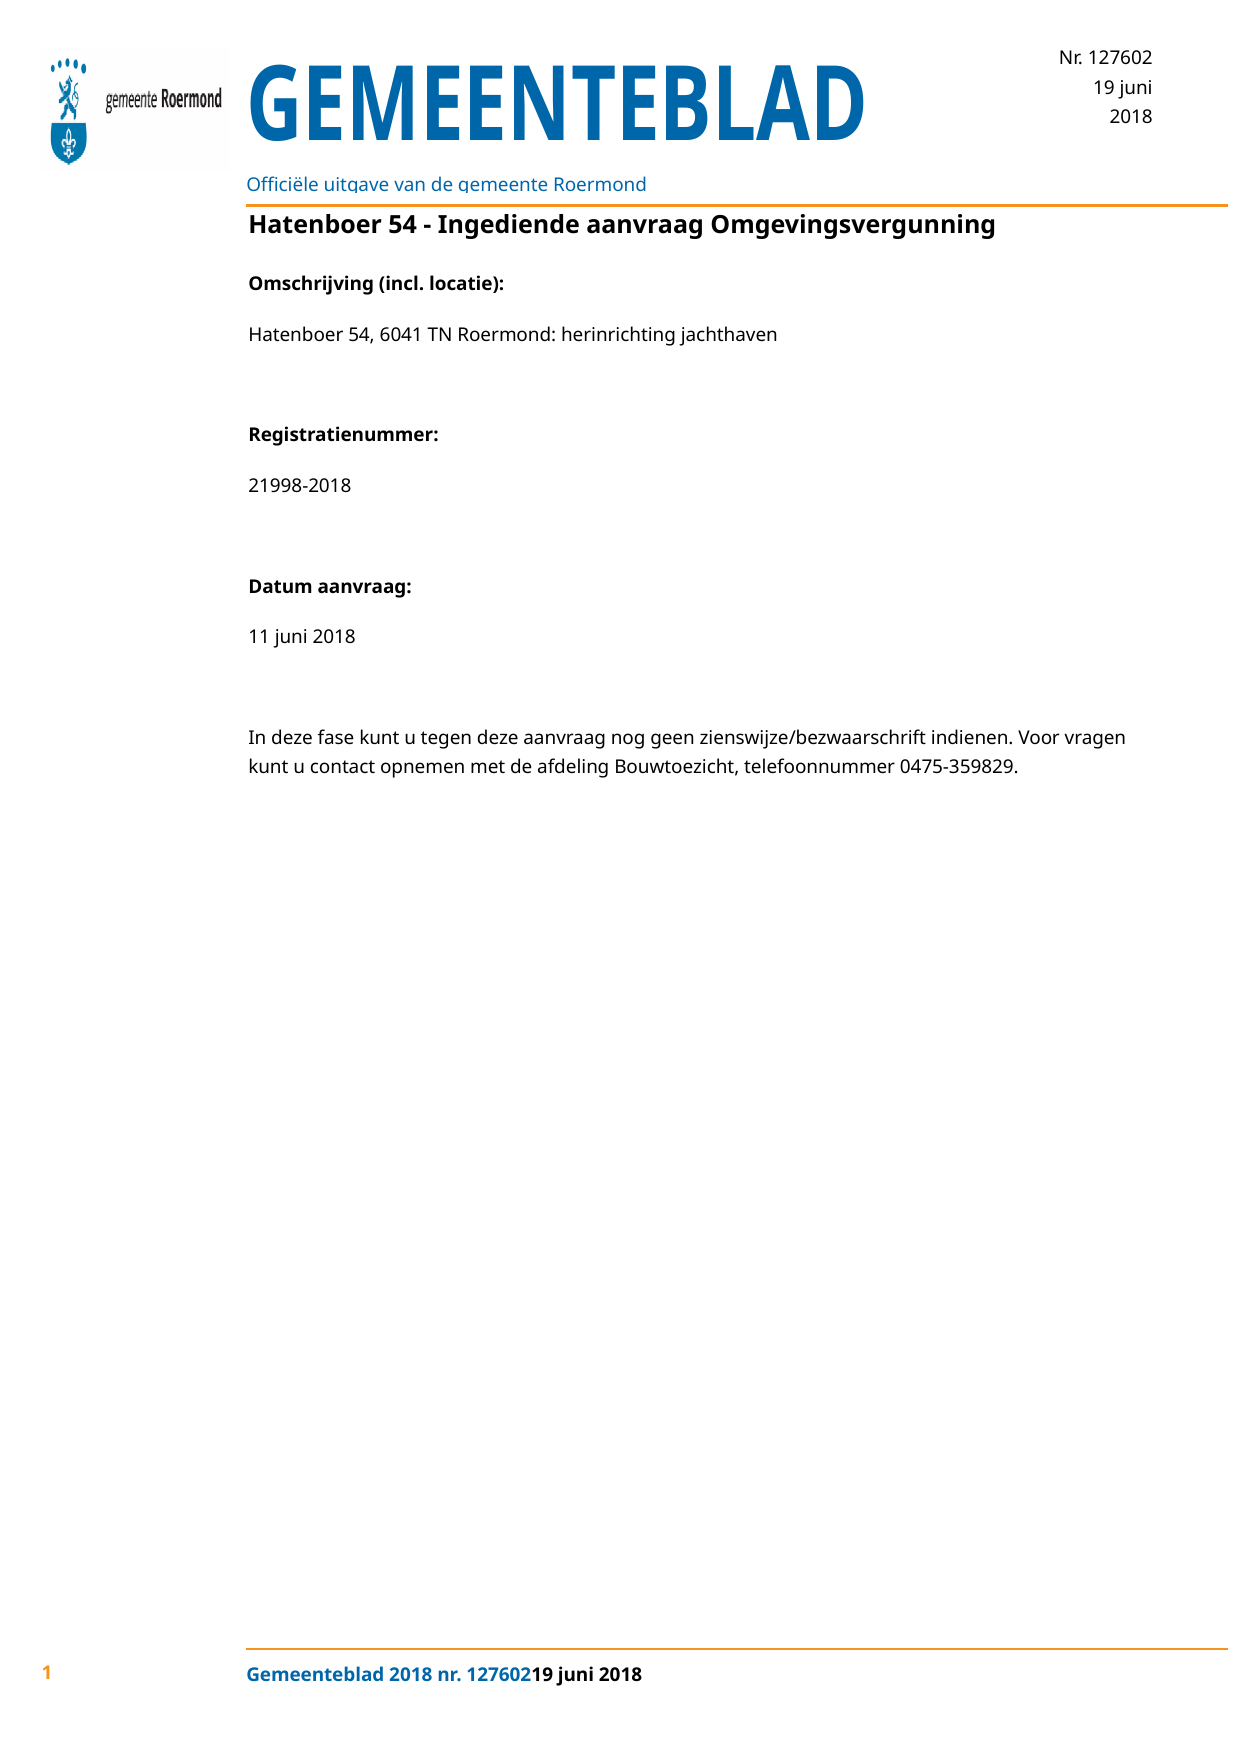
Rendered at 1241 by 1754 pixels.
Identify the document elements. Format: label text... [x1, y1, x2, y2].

text 11 juni 2018 [248, 623, 1152, 649]
text Hatenboer 54, 6041 TN Roermond: herinrichting jachthaven [248, 321, 1152, 346]
text Registratienummer: [248, 422, 1152, 447]
text In deze fase kunt u tegen deze aanvraag nog geen zienswijze/bezwaarschrift indienen. Voor vragen kunt u contact opnemen met de afdeling Bouwtoezicht, telefoonnummer 0475-359829. [248, 724, 1152, 779]
text 21998-2018 [248, 472, 1152, 498]
text Datum aanvraag: [248, 573, 1152, 598]
text Omschrijving (incl. locatie): [248, 270, 1152, 296]
text Hatenboer 54 - Ingediende aanvraag Omgevingsvergunning [248, 207, 1152, 241]
picture [41, 47, 231, 172]
